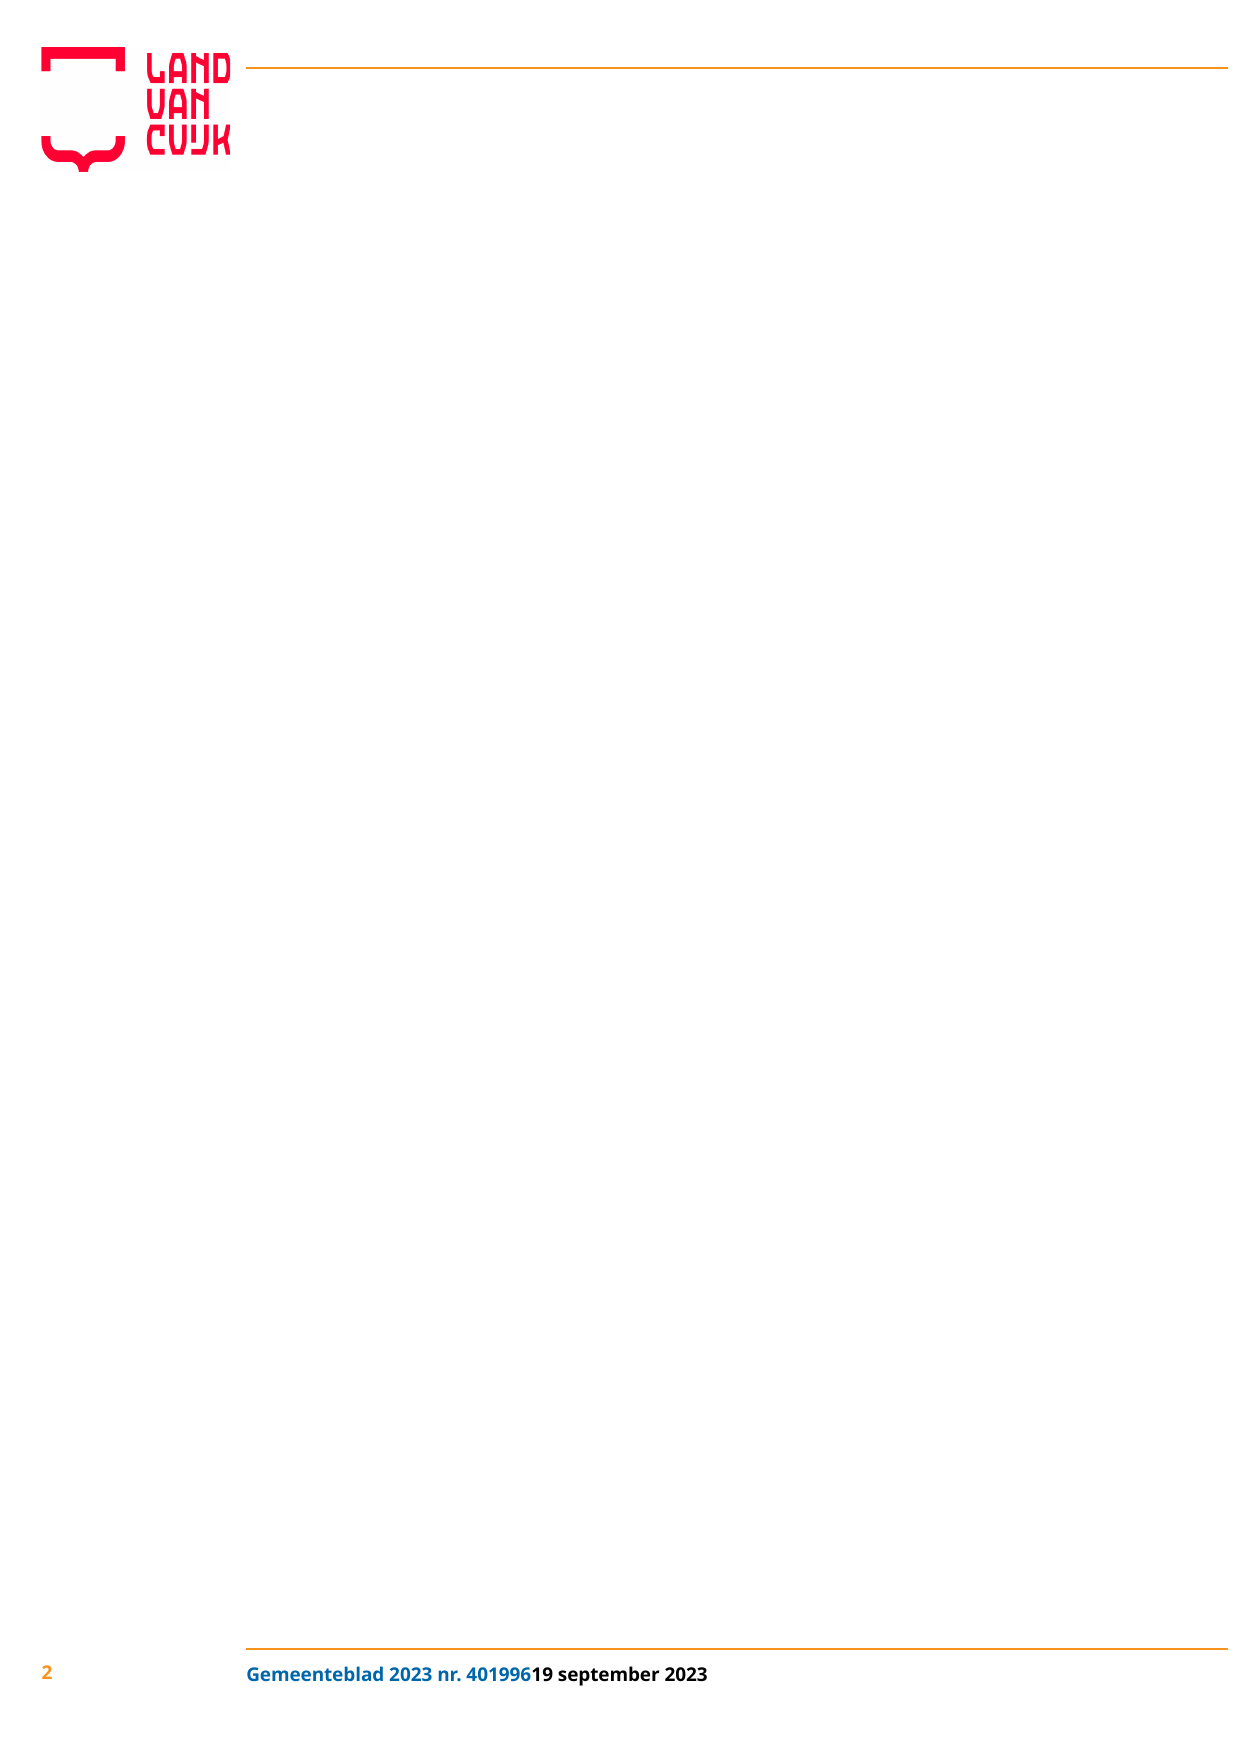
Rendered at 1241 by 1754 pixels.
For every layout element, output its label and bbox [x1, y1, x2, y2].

picture [41, 47, 231, 172]
